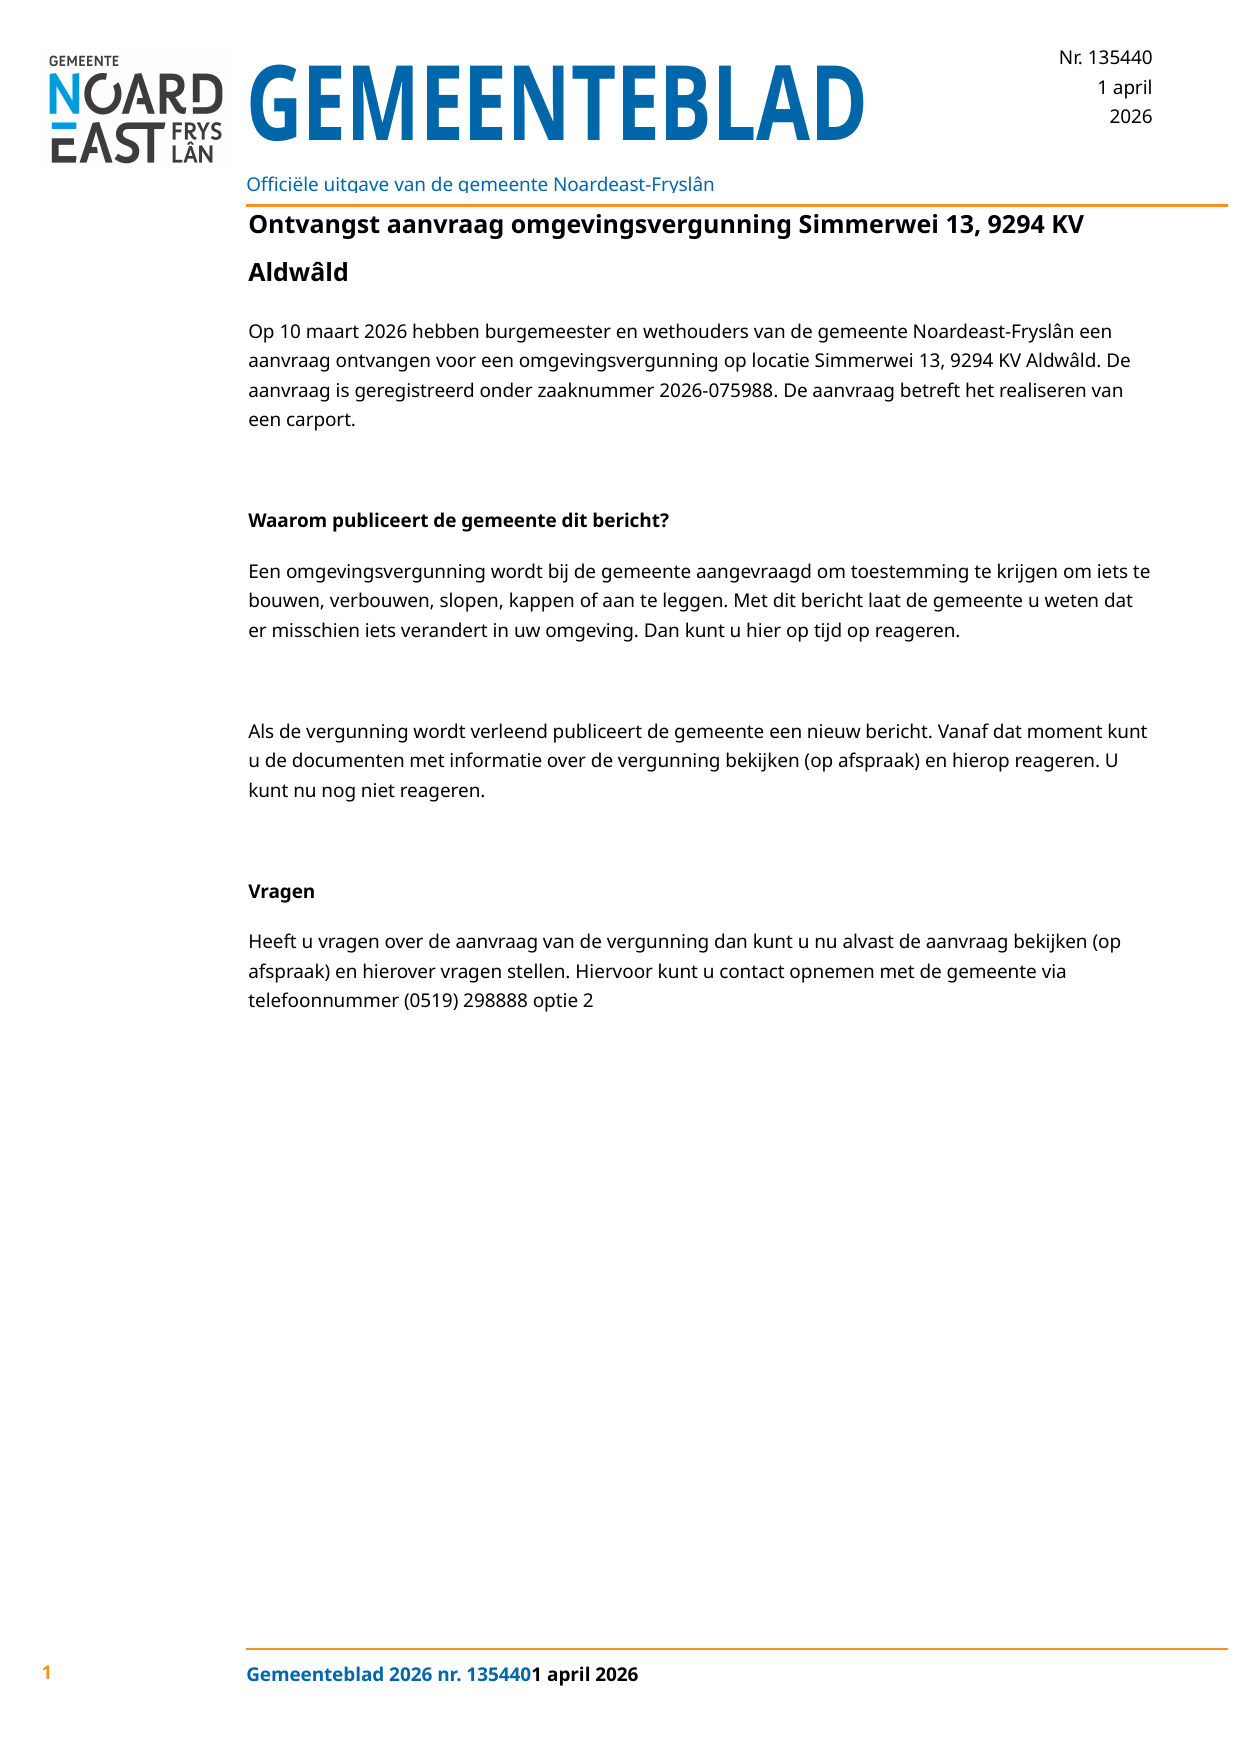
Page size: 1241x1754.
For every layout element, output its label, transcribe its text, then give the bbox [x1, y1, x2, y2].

text Waarom publiceert de gemeente dit bericht? [248, 507, 1152, 533]
picture [41, 47, 231, 172]
text Op 10 maart 2026 hebben burgemeester en wethouders van de gemeente Noardeast-Fryslân een aanvraag ontvangen voor een omgevingsvergunning op locatie Simmerwei 13, 9294 KV Aldwâld. De aanvraag is geregistreerd onder zaaknummer 2026-075988. De aanvraag betreft het realiseren van een carport. [248, 318, 1152, 432]
text Een omgevingsvergunning wordt bij de gemeente aangevraagd om toestemming te krijgen om iets te bouwen, verbouwen, slopen, kappen of aan te leggen. Met dit bericht laat de gemeente u weten dat er misschien iets verandert in uw omgeving. Dan kunt u hier op tijd op reageren. [248, 558, 1152, 643]
text Vragen [248, 878, 1152, 904]
text Ontvangst aanvraag omgevingsvergunning Simmerwei 13, 9294 KV Aldwâld [248, 207, 1152, 288]
text Heeft u vragen over de aanvraag van de vergunning dan kunt u nu alvast de aanvraag bekijken (op afspraak) en hierover vragen stellen. Hiervoor kunt u contact opnemen met de gemeente via telefoonnummer (0519) 298888 optie 2 [248, 928, 1152, 1013]
text Als de vergunning wordt verleend publiceert de gemeente een nieuw bericht. Vanaf dat moment kunt u de documenten met informatie over de vergunning bekijken (op afspraak) en hierop reageren. U kunt nu nog niet reageren. [248, 718, 1152, 803]
